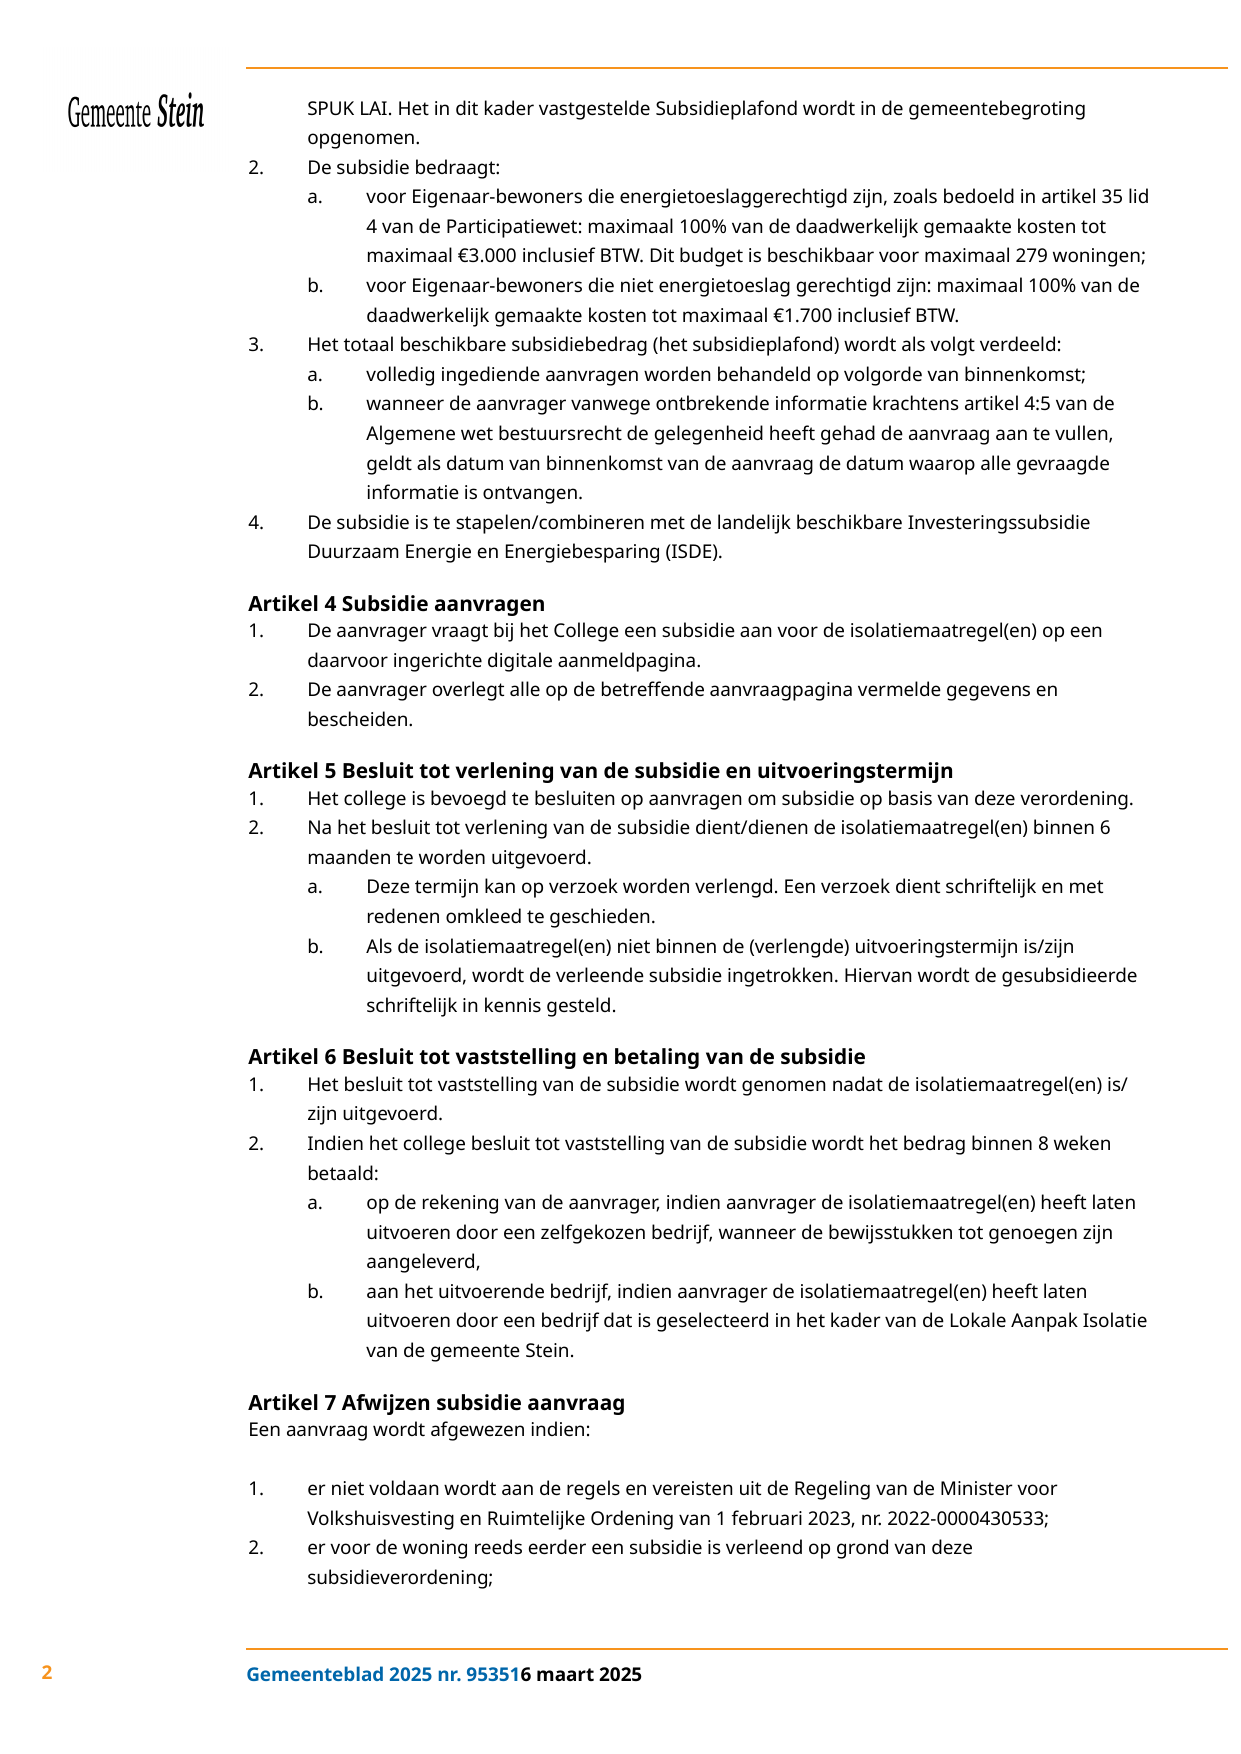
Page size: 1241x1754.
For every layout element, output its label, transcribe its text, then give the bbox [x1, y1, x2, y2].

list wanneer de aanvrager vanwege ontbrekende informatie krachtens artikel 4:5 van de Algemene wet bestuursrecht de gelegenheid heeft gehad de aanvraag aan te vullen, geldt als datum van binnenkomst van de aanvraag de datum waarop alle gevraagde informatie is ontvangen. [307, 391, 1152, 505]
text Een aanvraag wordt afgewezen indien: [248, 1416, 1152, 1442]
list De subsidie bedraagt: [248, 154, 1152, 180]
text Artikel 4 Subsidie aanvragen [248, 589, 1152, 617]
list De aanvrager overlegt alle op de betreffende aanvraagpagina vermelde gegevens en bescheiden. [248, 677, 1152, 732]
list Indien het college besluit tot vaststelling van de subsidie wordt het bedrag binnen 8 weken betaald: [248, 1130, 1152, 1185]
list voor Eigenaar-bewoners die niet energietoeslag gerechtigd zijn: maximaal 100% van de daadwerkelijk gemaakte kosten tot maximaal €1.700 inclusief BTW. [307, 272, 1152, 328]
text Artikel 7 Afwijzen subsidie aanvraag [248, 1388, 1152, 1416]
list er voor de woning reeds eerder een subsidie is verleend op grond van deze subsidieverordening; [248, 1534, 1152, 1590]
text Artikel 5 Besluit tot verlening van de subsidie en uitvoeringstermijn [248, 757, 1152, 785]
list volledig ingediende aanvragen worden behandeld op volgorde van binnenkomst; [307, 361, 1152, 387]
list Het besluit tot vaststelling van de subsidie wordt genomen nadat de isolatiemaatregel(en) is/ zijn uitgevoerd. [248, 1071, 1152, 1126]
list voor Eigenaar-bewoners die energietoeslaggerechtigd zijn, zoals bedoeld in artikel 35 lid 4 van de Participatiewet: maximaal 100% van de daadwerkelijk gemaakte kosten tot maximaal €3.000 inclusief BTW. Dit budget is beschikbaar voor maximaal 279 woningen; [307, 183, 1152, 268]
text Artikel 6 Besluit tot vaststelling en betaling van de subsidie [248, 1042, 1152, 1071]
picture [41, 47, 231, 172]
list SPUK LAI. Het in dit kader vastgestelde Subsidieplafond wordt in de gemeentebegroting opgenomen. [248, 95, 1152, 150]
list op de rekening van de aanvrager, indien aanvrager de isolatiemaatregel(en) heeft laten uitvoeren door een zelfgekozen bedrijf, wanneer de bewijsstukken tot genoegen zijn aangeleverd, [307, 1189, 1152, 1274]
list De subsidie is te stapelen/combineren met de landelijk beschikbare Investeringssubsidie Duurzaam Energie en Energiebesparing (ISDE). [248, 509, 1152, 564]
list er niet voldaan wordt aan de regels en vereisten uit de Regeling van de Minister voor Volkshuisvesting en Ruimtelijke Ordening van 1 februari 2023, nr. 2022-0000430533; [248, 1475, 1152, 1531]
list Het totaal beschikbare subsidiebedrag (het subsidieplafond) wordt als volgt verdeeld: [248, 331, 1152, 357]
list Als de isolatiemaatregel(en) niet binnen de (verlengde) uitvoeringstermijn is/zijn uitgevoerd, wordt de verleende subsidie ingetrokken. Hiervan wordt de gesubsidieerde schriftelijk in kennis gesteld. [307, 933, 1152, 1018]
list Na het besluit tot verlening van de subsidie dient/dienen de isolatiemaatregel(en) binnen 6 maanden te worden uitgevoerd. [248, 814, 1152, 870]
list aan het uitvoerende bedrijf, indien aanvrager de isolatiemaatregel(en) heeft laten uitvoeren door een bedrijf dat is geselecteerd in het kader van de Lokale Aanpak Isolatie van de gemeente Stein. [307, 1278, 1152, 1363]
list Deze termijn kan op verzoek worden verlengd. Een verzoek dient schriftelijk en met redenen omkleed te geschieden. [307, 874, 1152, 929]
list Het college is bevoegd te besluiten op aanvragen om subsidie op basis van deze verordening. [248, 785, 1152, 811]
list De aanvrager vraagt bij het College een subsidie aan voor de isolatiemaatregel(en) op een daarvoor ingerichte digitale aanmeldpagina. [248, 617, 1152, 673]
